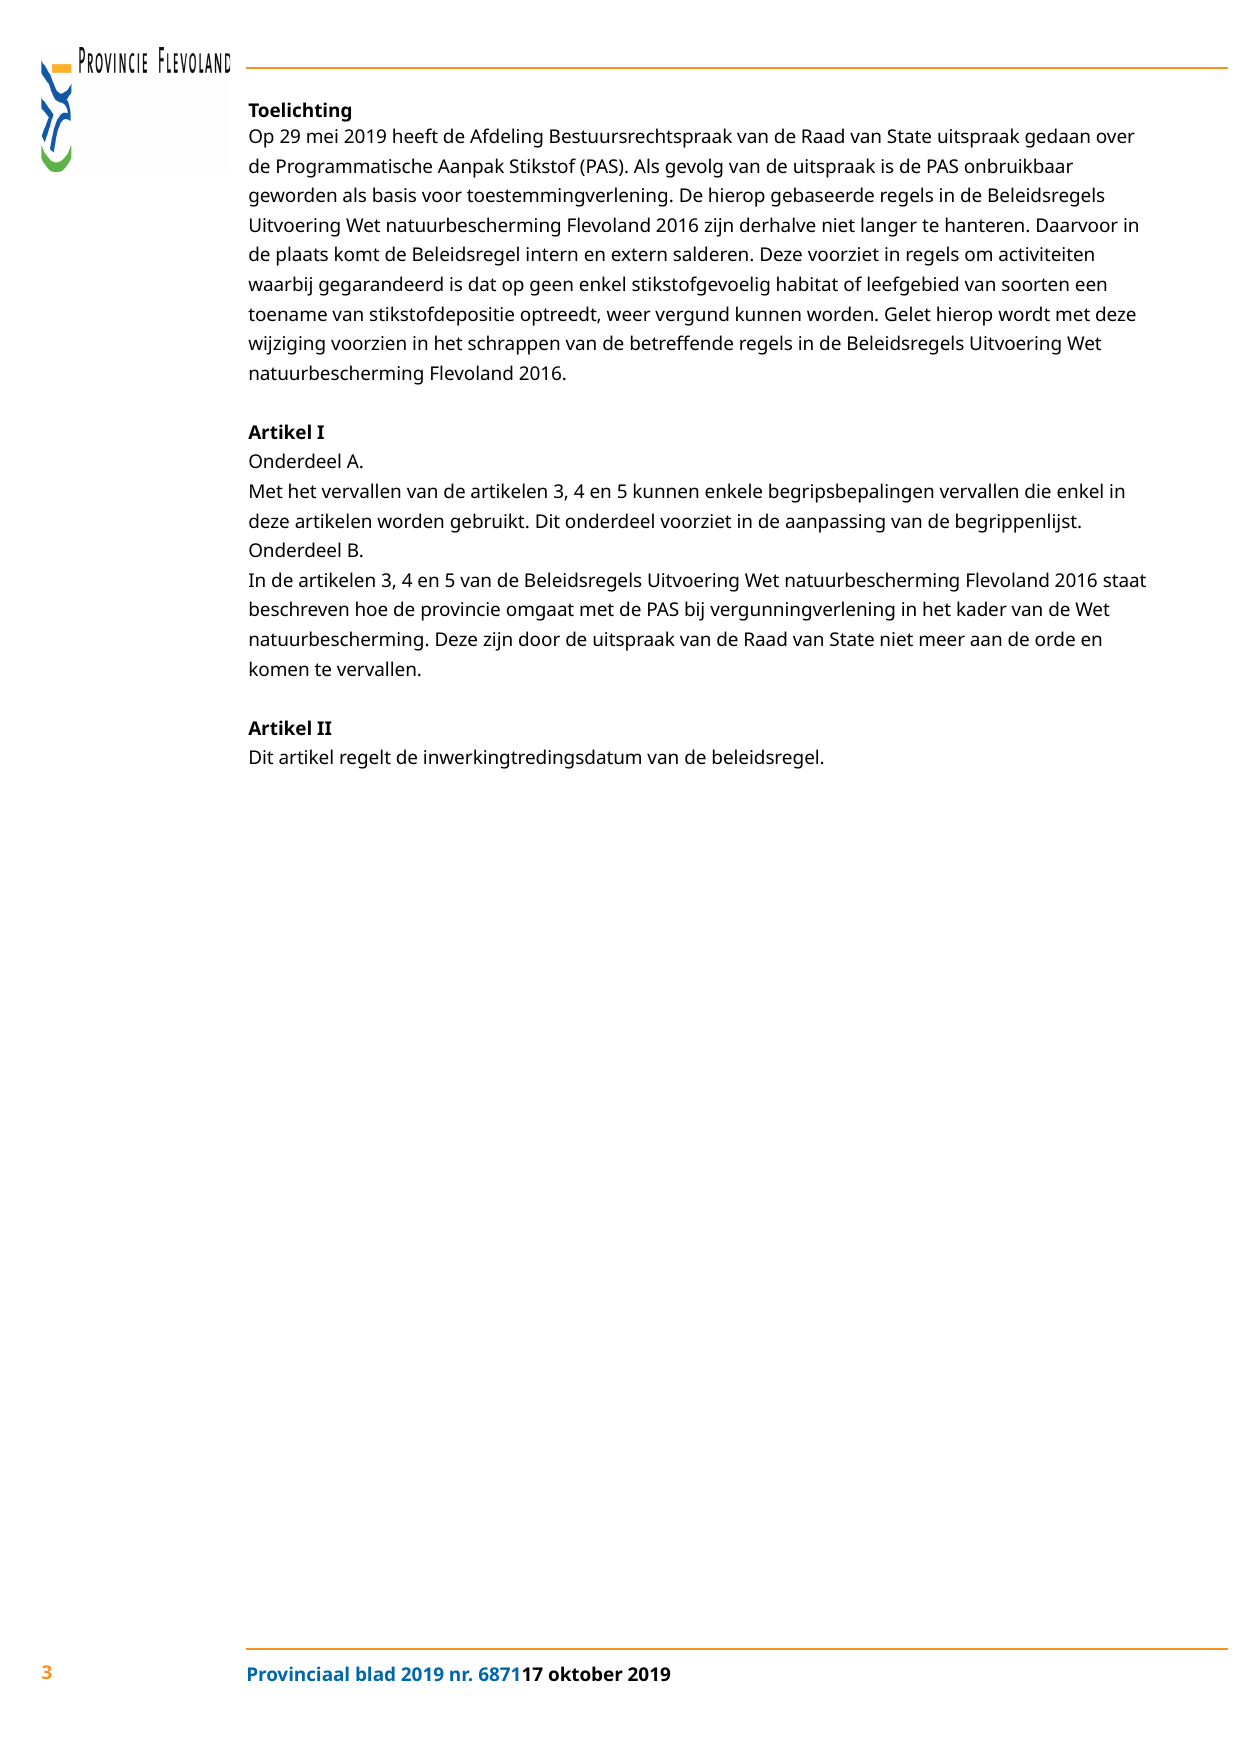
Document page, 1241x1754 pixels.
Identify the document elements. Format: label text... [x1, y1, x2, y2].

text Artikel II [248, 715, 1152, 741]
text In de artikelen 3, 4 en 5 van de Beleidsregels Uitvoering Wet natuurbescherming Flevoland 2016 staat beschreven hoe de provincie omgaat met de PAS bij vergunningverlening in het kader van de Wet natuurbescherming. Deze zijn door de uitspraak van de Raad van State niet meer aan de orde en komen te vervallen. [248, 567, 1152, 682]
text Met het vervallen van de artikelen 3, 4 en 5 kunnen enkele begripsbepalingen vervallen die enkel in deze artikelen worden gebruikt. Dit onderdeel voorziet in de aanpassing van de begrippenlijst. [248, 478, 1152, 534]
text Op 29 mei 2019 heeft de Afdeling Bestuursrechtspraak van de Raad van State uitspraak gedaan over de Programmatische Aanpak Stikstof (PAS). Als gevolg van de uitspraak is de PAS onbruikbaar geworden als basis voor toestemmingverlening. De hierop gebaseerde regels in de Beleidsregels Uitvoering Wet natuurbescherming Flevoland 2016 zijn derhalve niet langer te hanteren. Daarvoor in de plaats komt de Beleidsregel intern en extern salderen. Deze voorziet in regels om activiteiten waarbij gegarandeerd is dat op geen enkel stikstofgevoelig habitat of leefgebied van soorten een toename van stikstofdepositie optreedt, weer vergund kunnen worden. Gelet hierop wordt met deze wijziging voorzien in het schrappen van de betreffende regels in de Beleidsregels Uitvoering Wet natuurbescherming Flevoland 2016. [248, 123, 1152, 386]
text Toelichting [248, 95, 1152, 123]
text Dit artikel regelt de inwerkingtredingsdatum van de beleidsregel. [248, 744, 1152, 770]
text Onderdeel A. [248, 449, 1152, 474]
text Onderdeel B. [248, 537, 1152, 563]
picture [41, 47, 231, 172]
text Artikel I [248, 419, 1152, 445]
